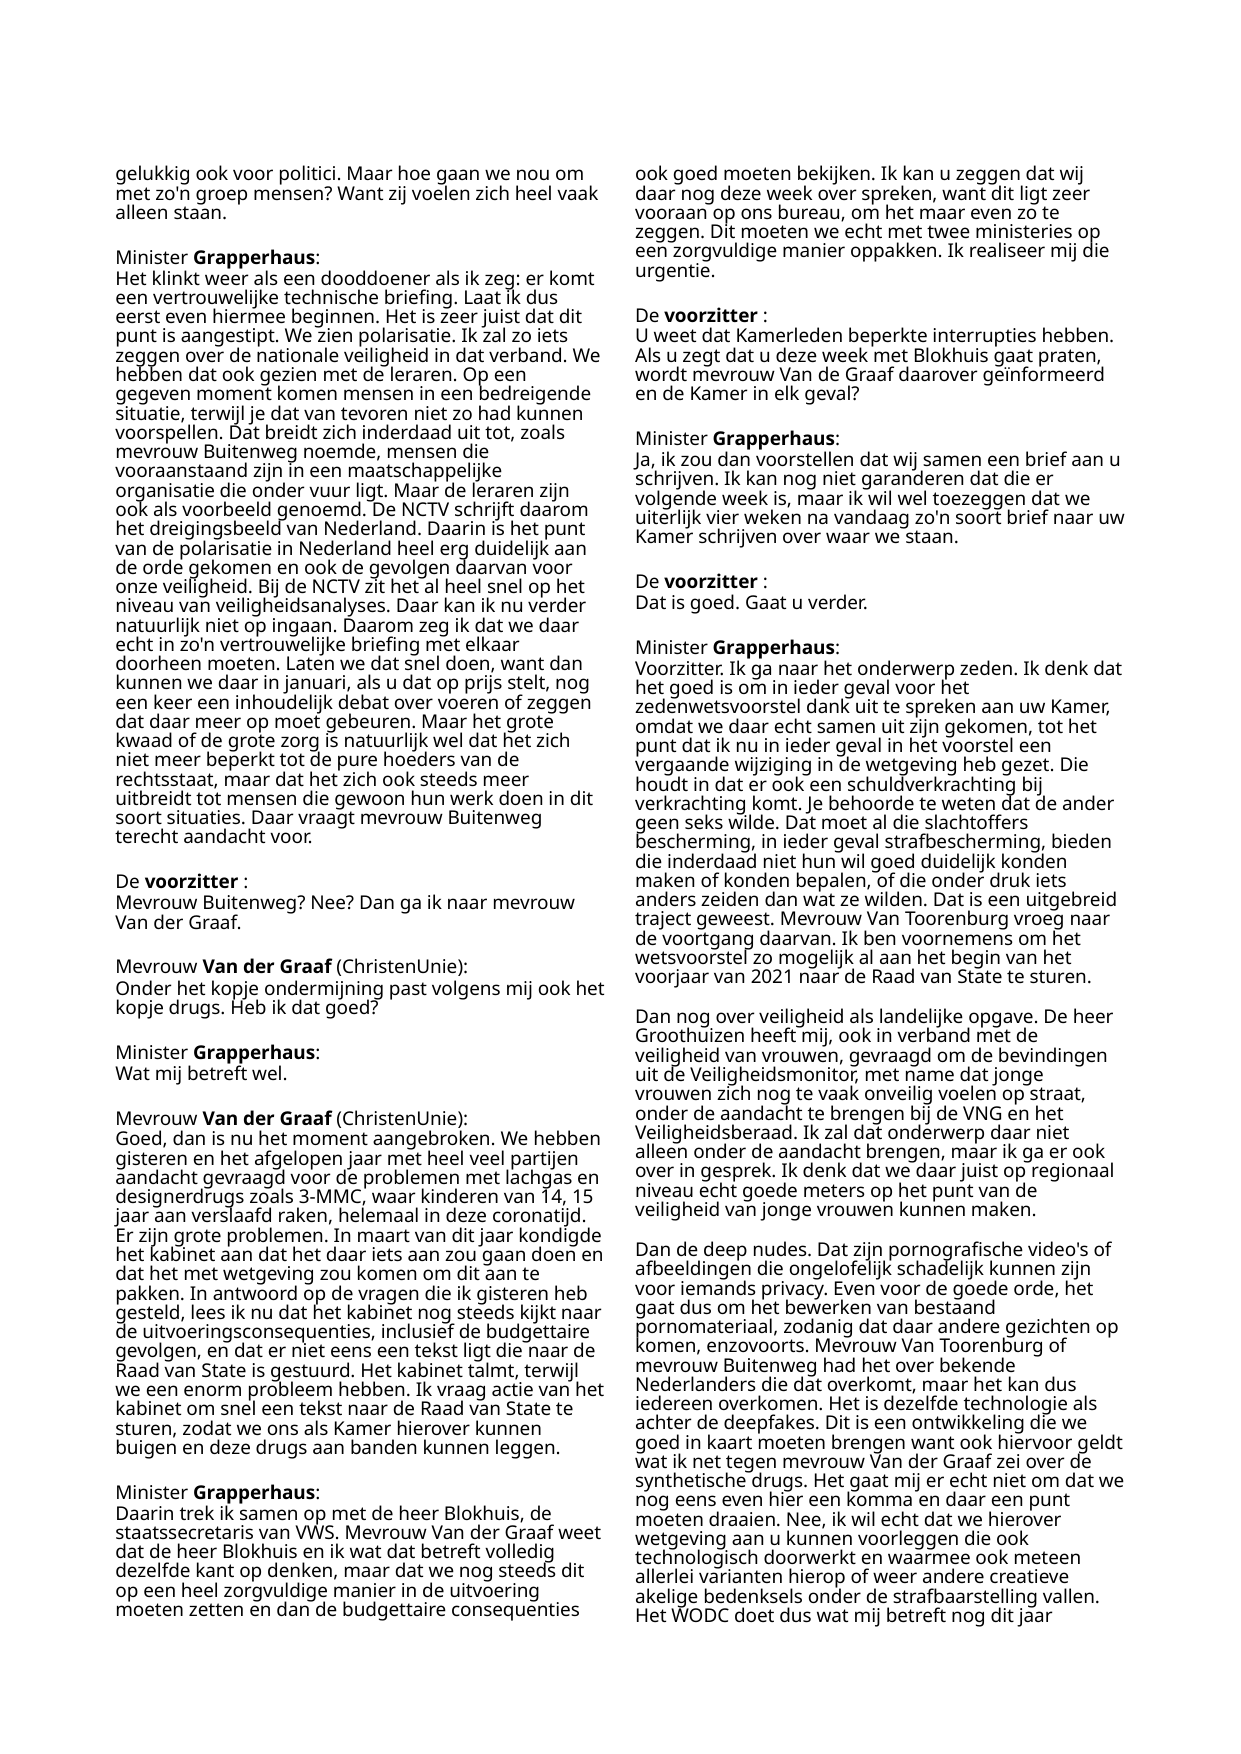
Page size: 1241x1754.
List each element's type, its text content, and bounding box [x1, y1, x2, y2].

text Mevrouw Buitenweg? Nee? Dan ga ik naar mevrouw Van der Graaf. [115, 894, 605, 933]
text Dat is goed. Gaat u verder. [635, 594, 1125, 613]
text De voorzitter : [635, 568, 1125, 594]
text Het klinkt weer als een dooddoener als ik zeg: er komt een vertrouwelijke technische briefing. Laat ik dus eerst even hiermee beginnen. Het is zeer juist dat dit punt is aangestipt. We zien polarisatie. Ik zal zo iets zeggen over de nationale veiligheid in dat verband. We hebben dat ook gezien met de leraren. Op een gegeven moment komen mensen in een bedreigende situatie, terwijl je dat van tevoren niet zo had kunnen voorspellen. Dat breidt zich inderdaad uit tot, zoals mevrouw Buitenweg noemde, mensen die vooraanstaand zijn in een maatschappelijke organisatie die onder vuur ligt. Maar de leraren zijn ook als voorbeeld genoemd. De NCTV schrijft daarom het dreigingsbeeld van Nederland. Daarin is het punt van de polarisatie in Nederland heel erg duidelijk aan de orde gekomen en ook de gevolgen daarvan voor onze veiligheid. Bij de NCTV zit het al heel snel op het niveau van veiligheidsanalyses. Daar kan ik nu verder natuurlijk niet op ingaan. Daarom zeg ik dat we daar echt in zo'n vertrouwelijke briefing met elkaar doorheen moeten. Laten we dat snel doen, want dan kunnen we daar in januari, als u dat op prijs stelt, nog een keer een inhoudelijk debat over voeren of zeggen dat daar meer op moet gebeuren. Maar het grote kwaad of de grote zorg is natuurlijk wel dat het zich niet meer beperkt tot de pure hoeders van de rechtsstaat, maar dat het zich ook steeds meer uitbreidt tot mensen die gewoon hun werk doen in dit soort situaties. Daar vraagt mevrouw Buitenweg terecht aandacht voor. [115, 270, 605, 848]
text Daarin trek ik samen op met de heer Blokhuis, de staatssecretaris van VWS. Mevrouw Van der Graaf weet dat de heer Blokhuis en ik wat dat betreft volledig dezelfde kant op denken, maar dat we nog steeds dit op een heel zorgvuldige manier in de uitvoering moeten zetten en dan de budgettaire consequenties [115, 1504, 605, 1620]
text Dan nog over veiligheid als landelijke opgave. De heer Groothuizen heeft mij, ook in verband met de veiligheid van vrouwen, gevraagd om de bevindingen uit de Veiligheidsmonitor, met name dat jonge vrouwen zich nog te vaak onveilig voelen op straat, onder de aandacht te brengen bij de VNG en het Veiligheidsberaad. Ik zal dat onderwerp daar niet alleen onder de aandacht brengen, maar ik ga er ook over in gesprek. Ik denk dat we daar juist op regionaal niveau echt goede meters op het punt van de veiligheid van jonge vrouwen kunnen maken. [635, 1008, 1125, 1220]
text Mevrouw Van der Graaf (ChristenUnie): [115, 1105, 605, 1130]
text De voorzitter : [635, 302, 1125, 327]
text De voorzitter : [115, 869, 605, 894]
text Wat mij betreft wel. [115, 1064, 605, 1084]
text Ja, ik zou dan voorstellen dat wij samen een brief aan u schrijven. Ik kan nog niet garanderen dat die er volgende week is, maar ik wil wel toezeggen dat we uiterlijk vier weken na vandaag zo'n soort brief naar uw Kamer schrijven over waar we staan. [635, 451, 1125, 547]
text Onder het kopje ondermijning past volgens mij ook het kopje drugs. Heb ik dat goed? [115, 979, 605, 1018]
text ook goed moeten bekijken. Ik kan u zeggen dat wij daar nog deze week over spreken, want dit ligt zeer vooraan op ons bureau, om het maar even zo te zeggen. Dit moeten we echt met twee ministeries op een zorgvuldige manier oppakken. Ik realiseer mij die urgentie. [635, 165, 1125, 281]
text gelukkig ook voor politici. Maar hoe gaan we nou om met zo'n groep mensen? Want zij voelen zich heel vaak alleen staan. [115, 165, 605, 223]
text Mevrouw Van der Graaf (ChristenUnie): [115, 954, 605, 979]
text Dan de deep nudes. Dat zijn pornografische video's of afbeeldingen die ongelofelijk schadelijk kunnen zijn voor iemands privacy. Even voor de goede orde, het gaat dus om het bewerken van bestaand pornomateriaal, zodanig dat daar andere gezichten op komen, enzovoorts. Mevrouw Van Toorenburg of mevrouw Buitenweg had het over bekende Nederlanders die dat overkomt, maar het kan dus iedereen overkomen. Het is dezelfde technologie als achter de deepfakes. Dit is een ontwikkeling die we goed in kaart moeten brengen want ook hiervoor geldt wat ik net tegen mevrouw Van der Graaf zei over de synthetische drugs. Het gaat mij er echt niet om dat we nog eens even hier een komma en daar een punt moeten draaien. Nee, ik wil echt dat we hierover wetgeving aan u kunnen voorleggen die ook technologisch doorwerkt en waarmee ook meteen allerlei varianten hierop of weer andere creatieve akelige bedenksels onder de strafbaarstelling vallen. Het WODC doet dus wat mij betreft nog dit jaar [635, 1241, 1125, 1626]
text Minister Grapperhaus: [115, 244, 605, 270]
text Minister Grapperhaus: [115, 1039, 605, 1064]
text Minister Grapperhaus: [115, 1479, 605, 1504]
text Minister Grapperhaus: [635, 634, 1125, 660]
text Goed, dan is nu het moment aangebroken. We hebben gisteren en het afgelopen jaar met heel veel partijen aandacht gevraagd voor de problemen met lachgas en designerdrugs zoals 3-MMC, waar kinderen van 14, 15 jaar aan verslaafd raken, helemaal in deze coronatijd. Er zijn grote problemen. In maart van dit jaar kondigde het kabinet aan dat het daar iets aan zou gaan doen en dat het met wetgeving zou komen om dit aan te pakken. In antwoord op de vragen die ik gisteren heb gesteld, lees ik nu dat het kabinet nog steeds kijkt naar de uitvoeringsconsequenties, inclusief de budgettaire gevolgen, en dat er niet eens een tekst ligt die naar de Raad van State is gestuurd. Het kabinet talmt, terwijl we een enorm probleem hebben. Ik vraag actie van het kabinet om snel een tekst naar de Raad van State te sturen, zodat we ons als Kamer hierover kunnen buigen en deze drugs aan banden kunnen leggen. [115, 1130, 605, 1458]
text Minister Grapperhaus: [635, 425, 1125, 451]
text Voorzitter. Ik ga naar het onderwerp zeden. Ik denk dat het goed is om in ieder geval voor het zedenwetsvoorstel dank uit te spreken aan uw Kamer, omdat we daar echt samen uit zijn gekomen, tot het punt dat ik nu in ieder geval in het voorstel een vergaande wijziging in de wetgeving heb gezet. Die houdt in dat er ook een schuldverkrachting bij verkrachting komt. Je behoorde te weten dat de ander geen seks wilde. Dat moet al die slachtoffers bescherming, in ieder geval strafbescherming, bieden die inderdaad niet hun wil goed duidelijk konden maken of konden bepalen, of die onder druk iets anders zeiden dan wat ze wilden. Dat is een uitgebreid traject geweest. Mevrouw Van Toorenburg vroeg naar de voortgang daarvan. Ik ben voornemens om het wetsvoorstel zo mogelijk al aan het begin van het voorjaar van 2021 naar de Raad van State te sturen. [635, 660, 1125, 987]
text U weet dat Kamerleden beperkte interrupties hebben. Als u zegt dat u deze week met Blokhuis gaat praten, wordt mevrouw Van de Graaf daarover geïnformeerd en de Kamer in elk geval? [635, 327, 1125, 404]
